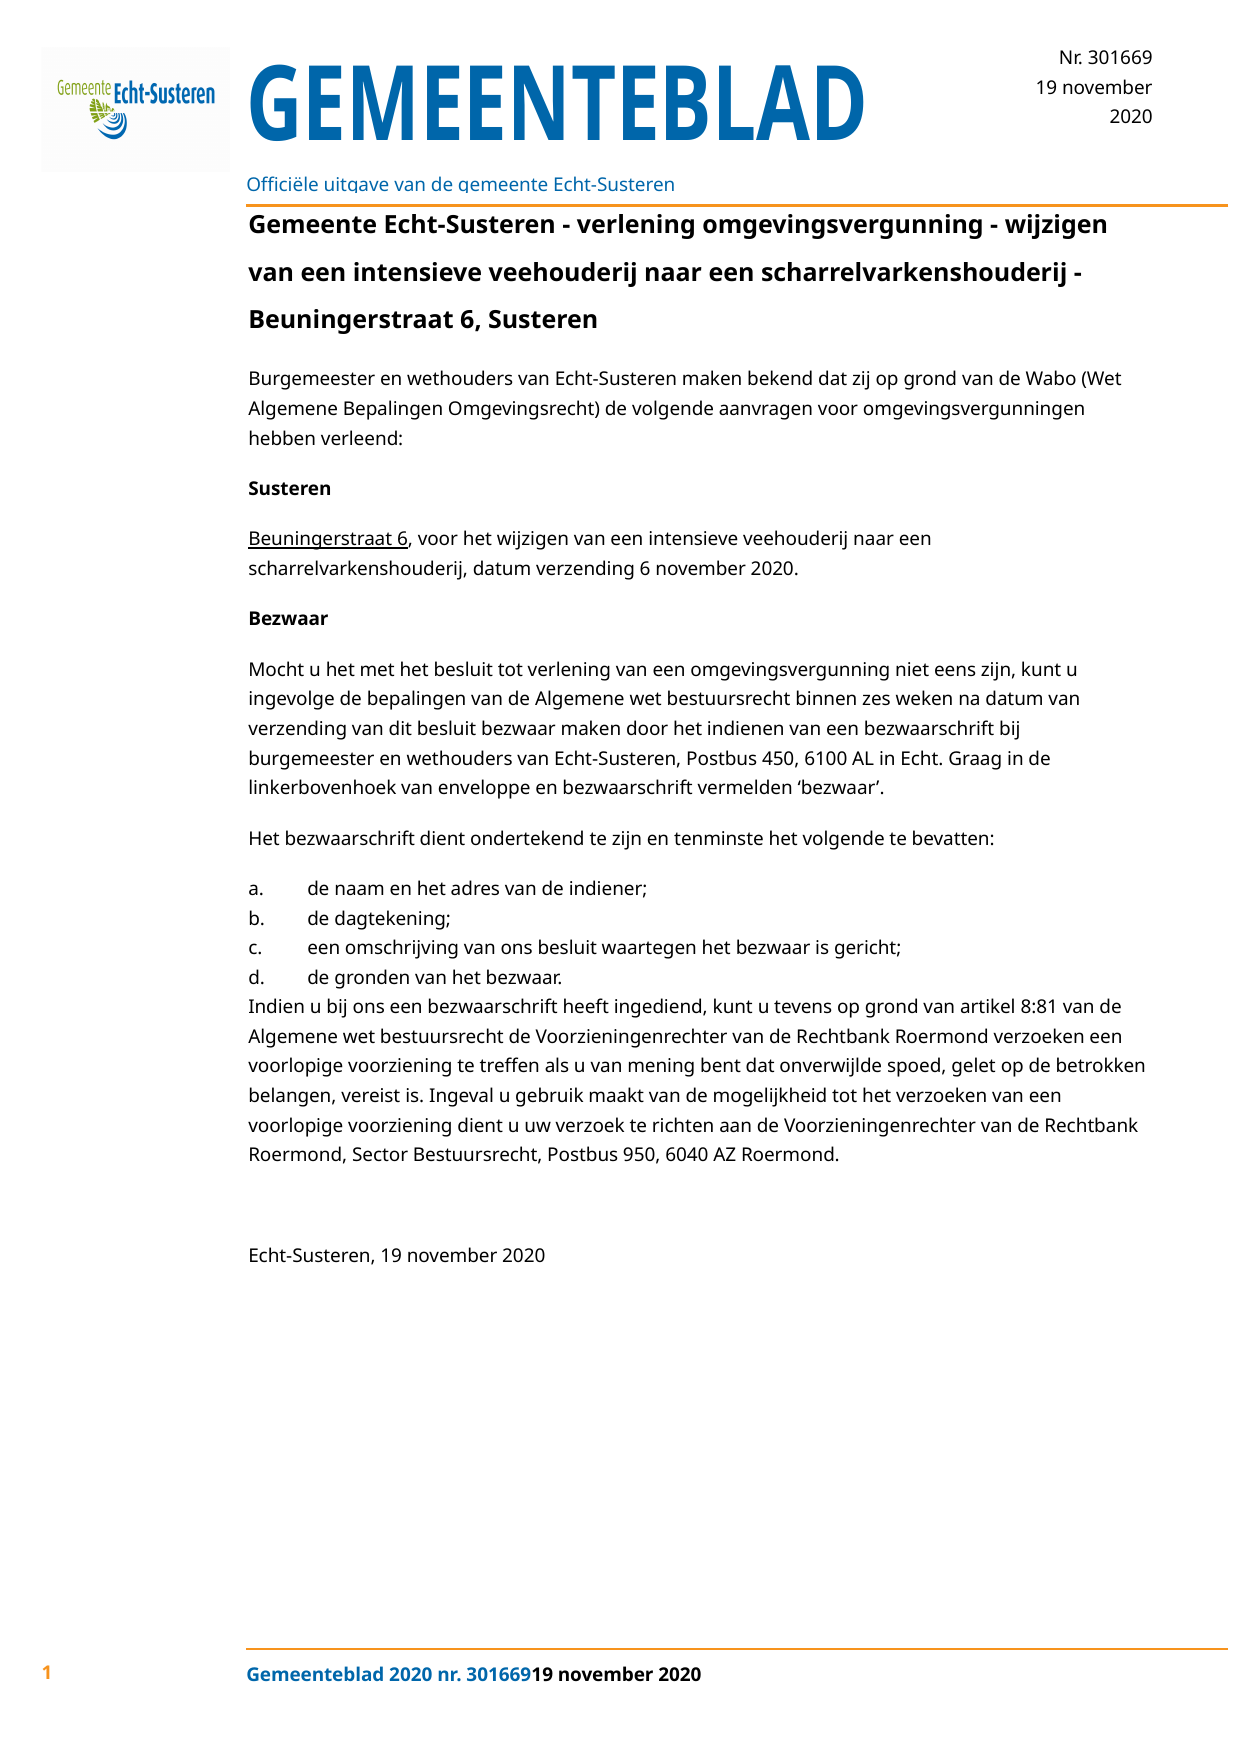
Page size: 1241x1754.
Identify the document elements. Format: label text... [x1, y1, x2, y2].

list een omschrijving van ons besluit waartegen het bezwaar is gericht; [248, 934, 1152, 960]
text Gemeente Echt-Susteren - verlening omgevingsvergunning - wijzigen van een intensieve veehouderij naar een scharrelvarkenshouderij - Beuningerstraat 6, Susteren [248, 207, 1152, 336]
picture [41, 47, 231, 172]
text Het bezwaarschrift dient ondertekend te zijn en tenminste het volgende te bevatten: [248, 825, 1152, 850]
text Burgemeester en wethouders van Echt-Susteren maken bekend dat zij op grond van de Wabo (Wet Algemene Bepalingen Omgevingsrecht) de volgende aanvragen voor omgevingsvergunningen hebben verleend: [248, 366, 1152, 450]
text Indien u bij ons een bezwaarschrift heeft ingediend, kunt u tevens op grond van artikel 8:81 van de Algemene wet bestuursrecht de Voorzieningenrechter van de Rechtbank Roermond verzoeken een voorlopige voorziening te treffen als u van mening bent dat onverwijlde spoed, gelet op de betrokken belangen, vereist is. Ingeval u gebruik maakt van de mogelijkheid tot het verzoeken van een voorlopige voorziening dient u uw verzoek te richten aan de Voorzieningenrechter van de Rechtbank Roermond, Sector Bestuursrecht, Postbus 950, 6040 AZ Roermond. [248, 993, 1152, 1167]
list de gronden van het bezwaar. [248, 964, 1152, 989]
text Susteren [248, 475, 1152, 501]
text Mocht u het met het besluit tot verlening van een omgevingsvergunning niet eens zijn, kunt u ingevolge de bepalingen van de Algemene wet bestuursrecht binnen zes weken na datum van verzending van dit besluit bezwaar maken door het indienen van een bezwaarschrift bij burgemeester en wethouders van Echt-Susteren, Postbus 450, 6100 AL in Echt. Graag in de linkerbovenhoek van enveloppe en bezwaarschrift vermelden ‘bezwaar’. [248, 656, 1152, 800]
list de naam en het adres van de indiener; [248, 875, 1152, 901]
list de dagtekening; [248, 905, 1152, 930]
text Echt-Susteren, 19 november 2020 [248, 1242, 1152, 1268]
text Beuningerstraat 6, voor het wijzigen van een intensieve veehouderij naar een scharrelvarkenshouderij, datum verzending 6 november 2020. [248, 526, 1152, 581]
text Bezwaar [248, 606, 1152, 631]
